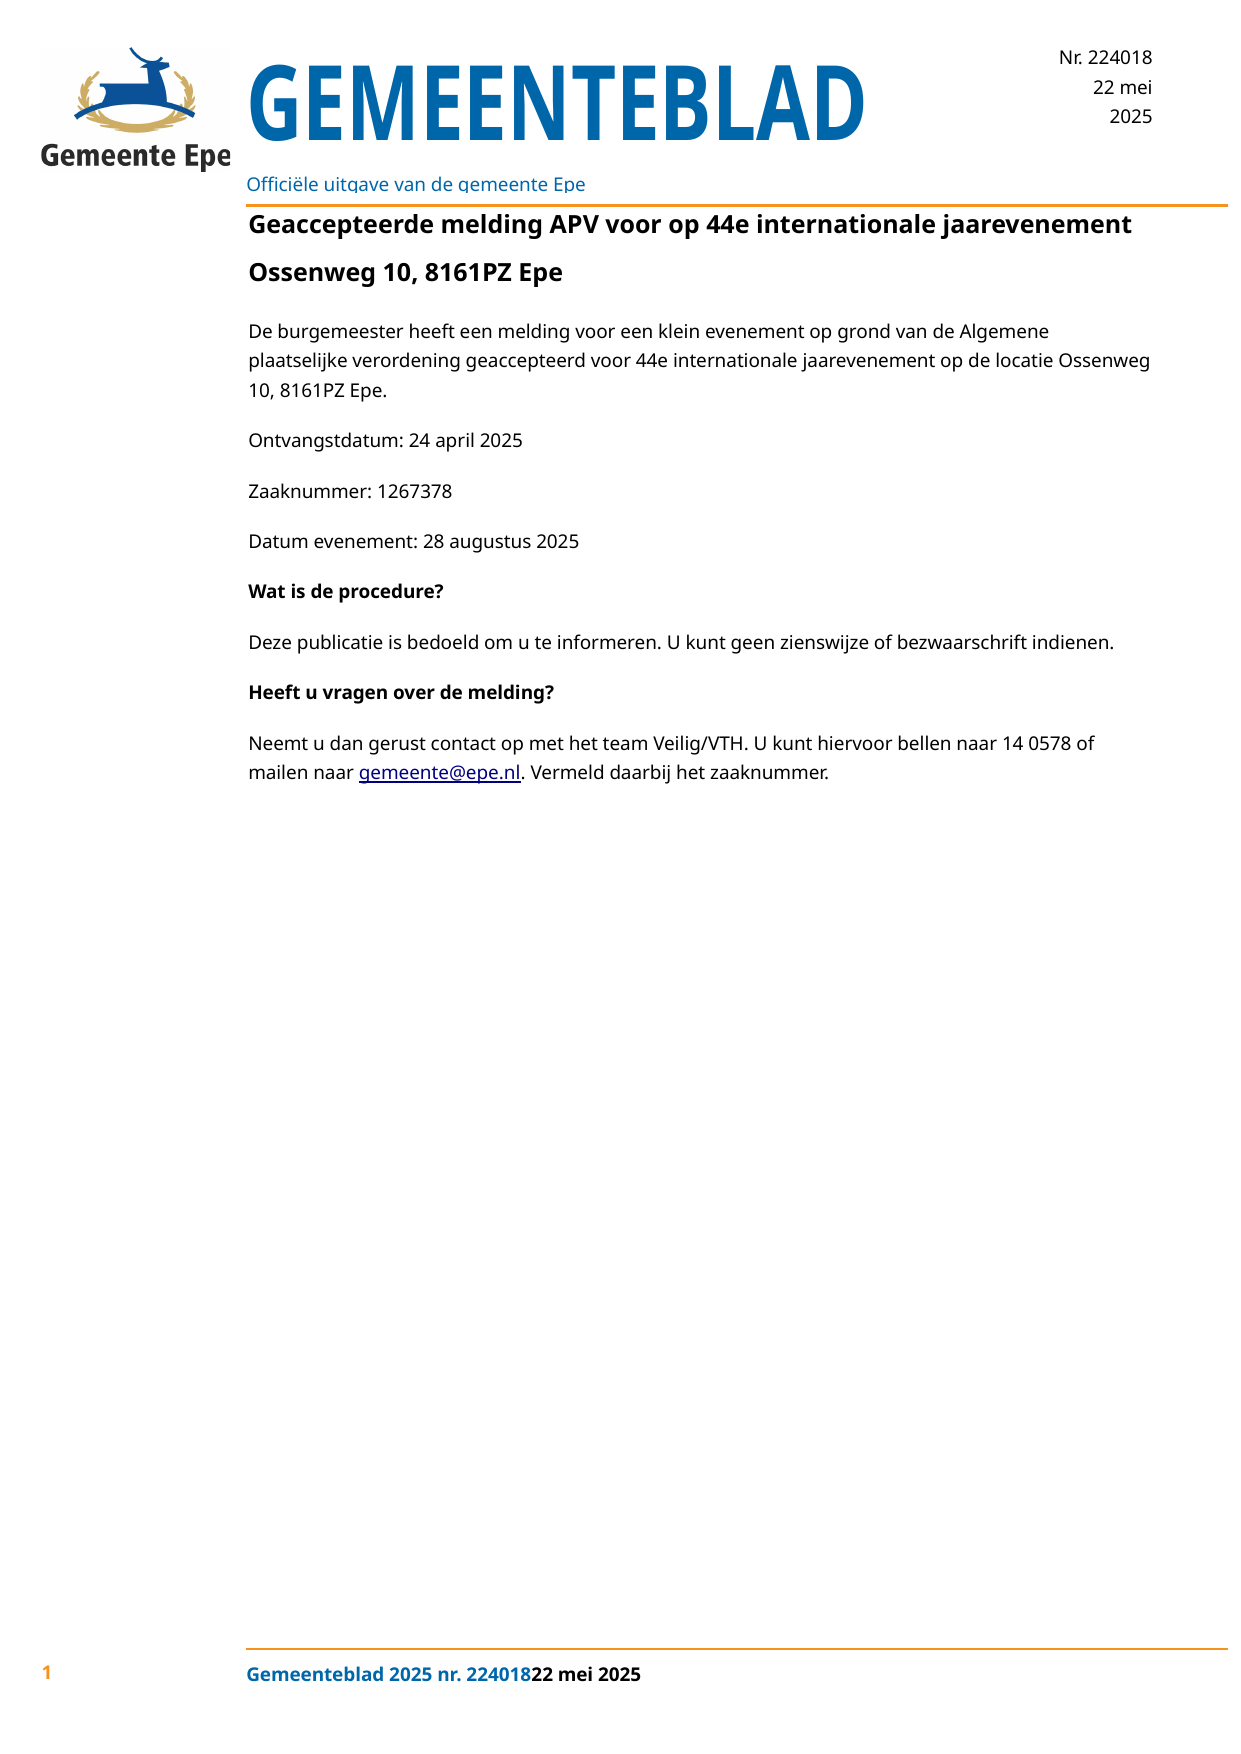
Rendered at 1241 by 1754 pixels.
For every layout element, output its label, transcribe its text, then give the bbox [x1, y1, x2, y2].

text Geaccepteerde melding APV voor op 44e internationale jaarevenement Ossenweg 10, 8161PZ Epe [248, 207, 1152, 288]
text Neemt u dan gerust contact op met het team Veilig/VTH. U kunt hiervoor bellen naar 14 0578 of mailen naar gemeente@epe.nl. Vermeld daarbij het zaaknummer. [248, 730, 1152, 785]
text Heeft u vragen over de melding? [248, 679, 1152, 705]
text Zaaknummer: 1267378 [248, 478, 1152, 504]
picture [41, 47, 231, 172]
text Ontvangstdatum: 24 april 2025 [248, 427, 1152, 453]
text De burgemeester heeft een melding voor een klein evenement op grond van de Algemene plaatselijke verordening geaccepteerd voor 44e internationale jaarevenement op de locatie Ossenweg 10, 8161PZ Epe. [248, 318, 1152, 403]
text Wat is de procedure? [248, 579, 1152, 604]
text Deze publicatie is bedoeld om u te informeren. U kunt geen zienswijze of bezwaarschrift indienen. [248, 629, 1152, 655]
text Datum evenement: 28 augustus 2025 [248, 528, 1152, 554]
